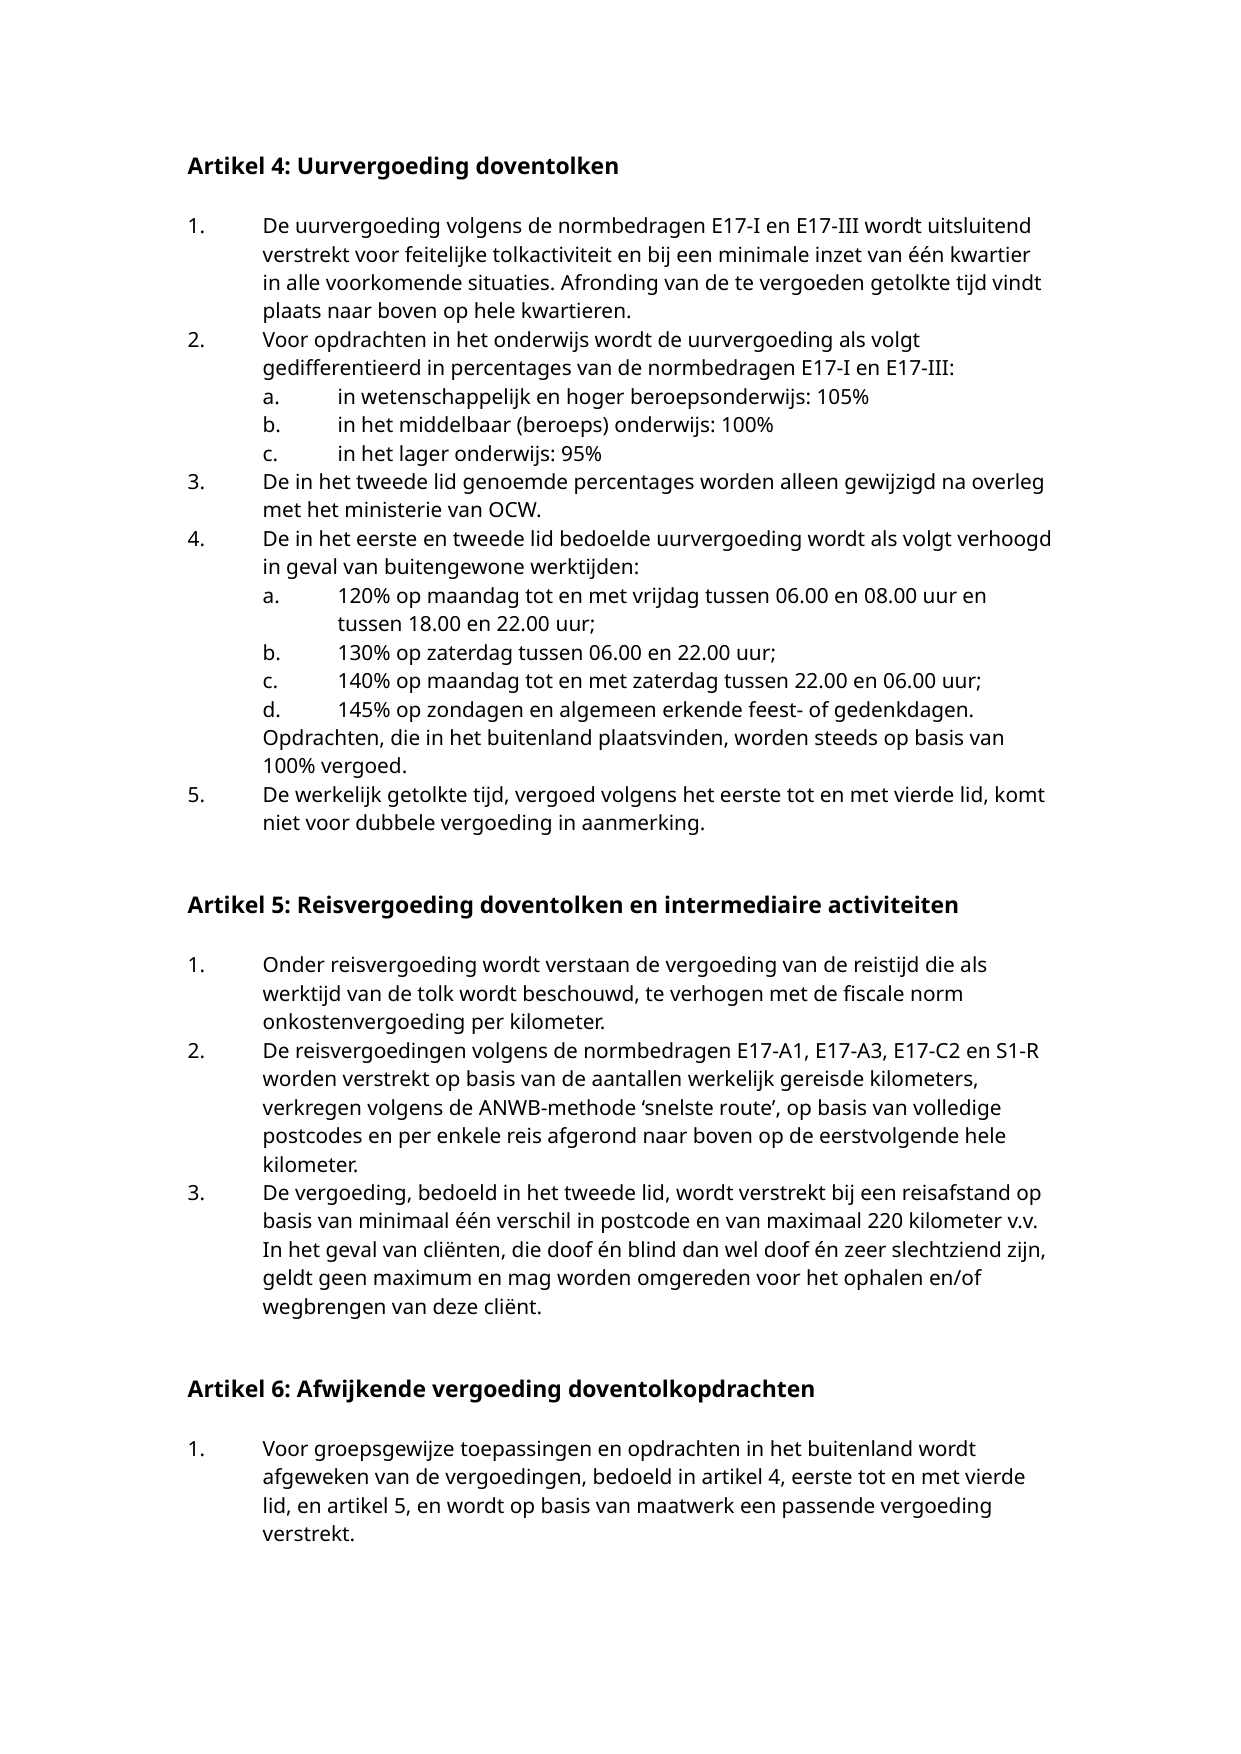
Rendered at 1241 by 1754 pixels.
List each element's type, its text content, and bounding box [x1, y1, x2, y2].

list in wetenschappelijk en hoger beroepsonderwijs: 105% [262, 382, 1053, 410]
list Voor opdrachten in het onderwijs wordt de uurvergoeding als volgt gedifferentieerd in percentages van de normbedragen E17-I en E17-III: [187, 325, 1053, 382]
list Onder reisvergoeding wordt verstaan de vergoeding van de reistijd die als werktijd van de tolk wordt beschouwd, te verhogen met de fiscale norm onkostenvergoeding per kilometer. [187, 951, 1053, 1036]
subtitle Artikel 6: Afwijkende vergoeding doventolkopdrachten [187, 1373, 1053, 1404]
list De reisvergoedingen volgens de normbedragen E17-A1, E17-A3, E17-C2 en S1-R worden verstrekt op basis van de aantallen werkelijk gereisde kilometers, verkregen volgens de ANWB-methode ‘snelste route’, op basis van volledige postcodes en per enkele reis afgerond naar boven op de eerstvolgende hele kilometer. [187, 1036, 1053, 1178]
subtitle Artikel 5: Reisvergoeding doventolken en intermediaire activiteiten [187, 889, 1053, 921]
list De werkelijk getolkte tijd, vergoed volgens het eerste tot en met vierde lid, komt niet voor dubbele vergoeding in aanmerking. [187, 780, 1053, 837]
list Opdrachten, die in het buitenland plaatsvinden, worden steeds op basis van 100% vergoed. [187, 723, 1053, 780]
list In het geval van cliënten, die doof én blind dan wel doof én zeer slechtziend zijn, geldt geen maximum en mag worden omgereden voor het ophalen en/of wegbrengen van deze cliënt. [187, 1235, 1053, 1320]
subtitle Artikel 4: Uurvergoeding doventolken [187, 150, 1053, 181]
list De vergoeding, bedoeld in het tweede lid, wordt verstrekt bij een reisafstand op basis van minimaal één verschil in postcode en van maximaal 220 kilometer v.v. [187, 1178, 1053, 1235]
list Voor groepsgewijze toepassingen en opdrachten in het buitenland wordt afgeweken van de vergoedingen, bedoeld in artikel 4, eerste tot en met vierde lid, en artikel 5, en wordt op basis van maatwerk een passende vergoeding verstrekt. [187, 1434, 1053, 1548]
list 145% op zondagen en algemeen erkende feest- of gedenkdagen. [262, 695, 1053, 723]
list 140% op maandag tot en met zaterdag tussen 22.00 en 06.00 uur; [262, 666, 1053, 695]
list De uurvergoeding volgens de normbedragen E17-I en E17-III wordt uitsluitend verstrekt voor feitelijke tolkactiviteit en bij een minimale inzet van één kwartier in alle voorkomende situaties. Afronding van de te vergoeden getolkte tijd vindt plaats naar boven op hele kwartieren. [187, 211, 1053, 325]
list in het middelbaar (beroeps) onderwijs: 100% [262, 410, 1053, 439]
list De in het eerste en tweede lid bedoelde uurvergoeding wordt als volgt verhoogd in geval van buitengewone werktijden: [187, 524, 1053, 581]
list in het lager onderwijs: 95% [262, 439, 1053, 467]
list 120% op maandag tot en met vrijdag tussen 06.00 en 08.00 uur en tussen 18.00 en 22.00 uur; [262, 581, 1053, 638]
list De in het tweede lid genoemde percentages worden alleen gewijzigd na overleg met het ministerie van OCW. [187, 467, 1053, 524]
list 130% op zaterdag tussen 06.00 en 22.00 uur; [262, 638, 1053, 666]
